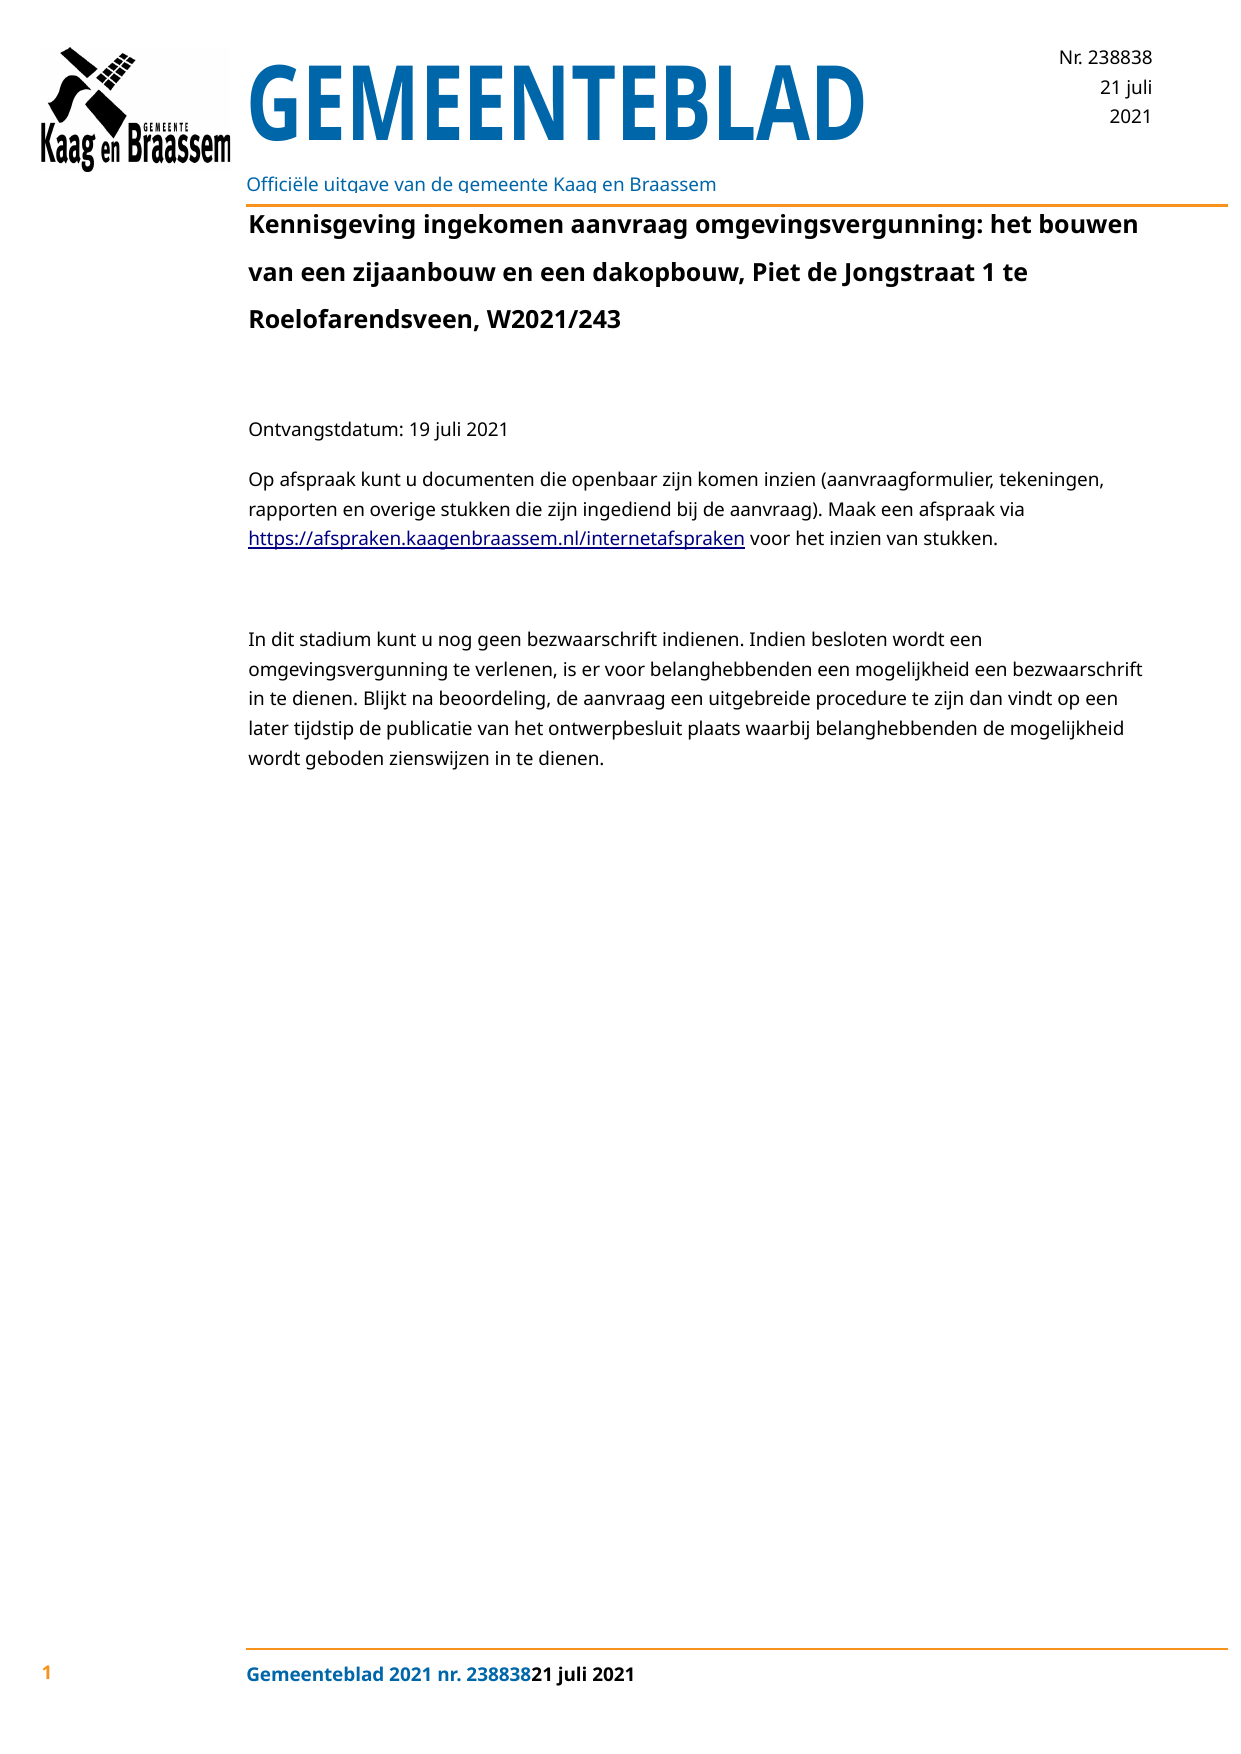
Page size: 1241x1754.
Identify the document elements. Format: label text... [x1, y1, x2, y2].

text Op afspraak kunt u documenten die openbaar zijn komen inzien (aanvraagformulier, tekeningen, rapporten en overige stukken die zijn ingediend bij de aanvraag). Maak een afspraak via https://afspraken.kaagenbraassem.nl/internetafspraken voor het inzien van stukken. [248, 466, 1152, 551]
text In dit stadium kunt u nog geen bezwaarschrift indienen. Indien besloten wordt een omgevingsvergunning te verlenen, is er voor belanghebbenden een mogelijkheid een bezwaarschrift in te dienen. Blijkt na beoordeling, de aanvraag een uitgebreide procedure te zijn dan vindt op een later tijdstip de publicatie van het ontwerpbesluit plaats waarbij belanghebbenden de mogelijkheid wordt geboden zienswijzen in te dienen. [248, 626, 1152, 770]
picture [41, 47, 231, 172]
text Ontvangstdatum: 19 juli 2021 [248, 416, 1152, 442]
text Kennisgeving ingekomen aanvraag omgevingsvergunning: het bouwen van een zijaanbouw en een dakopbouw, Piet de Jongstraat 1 te Roelofarendsveen, W2021/243 [248, 207, 1152, 336]
